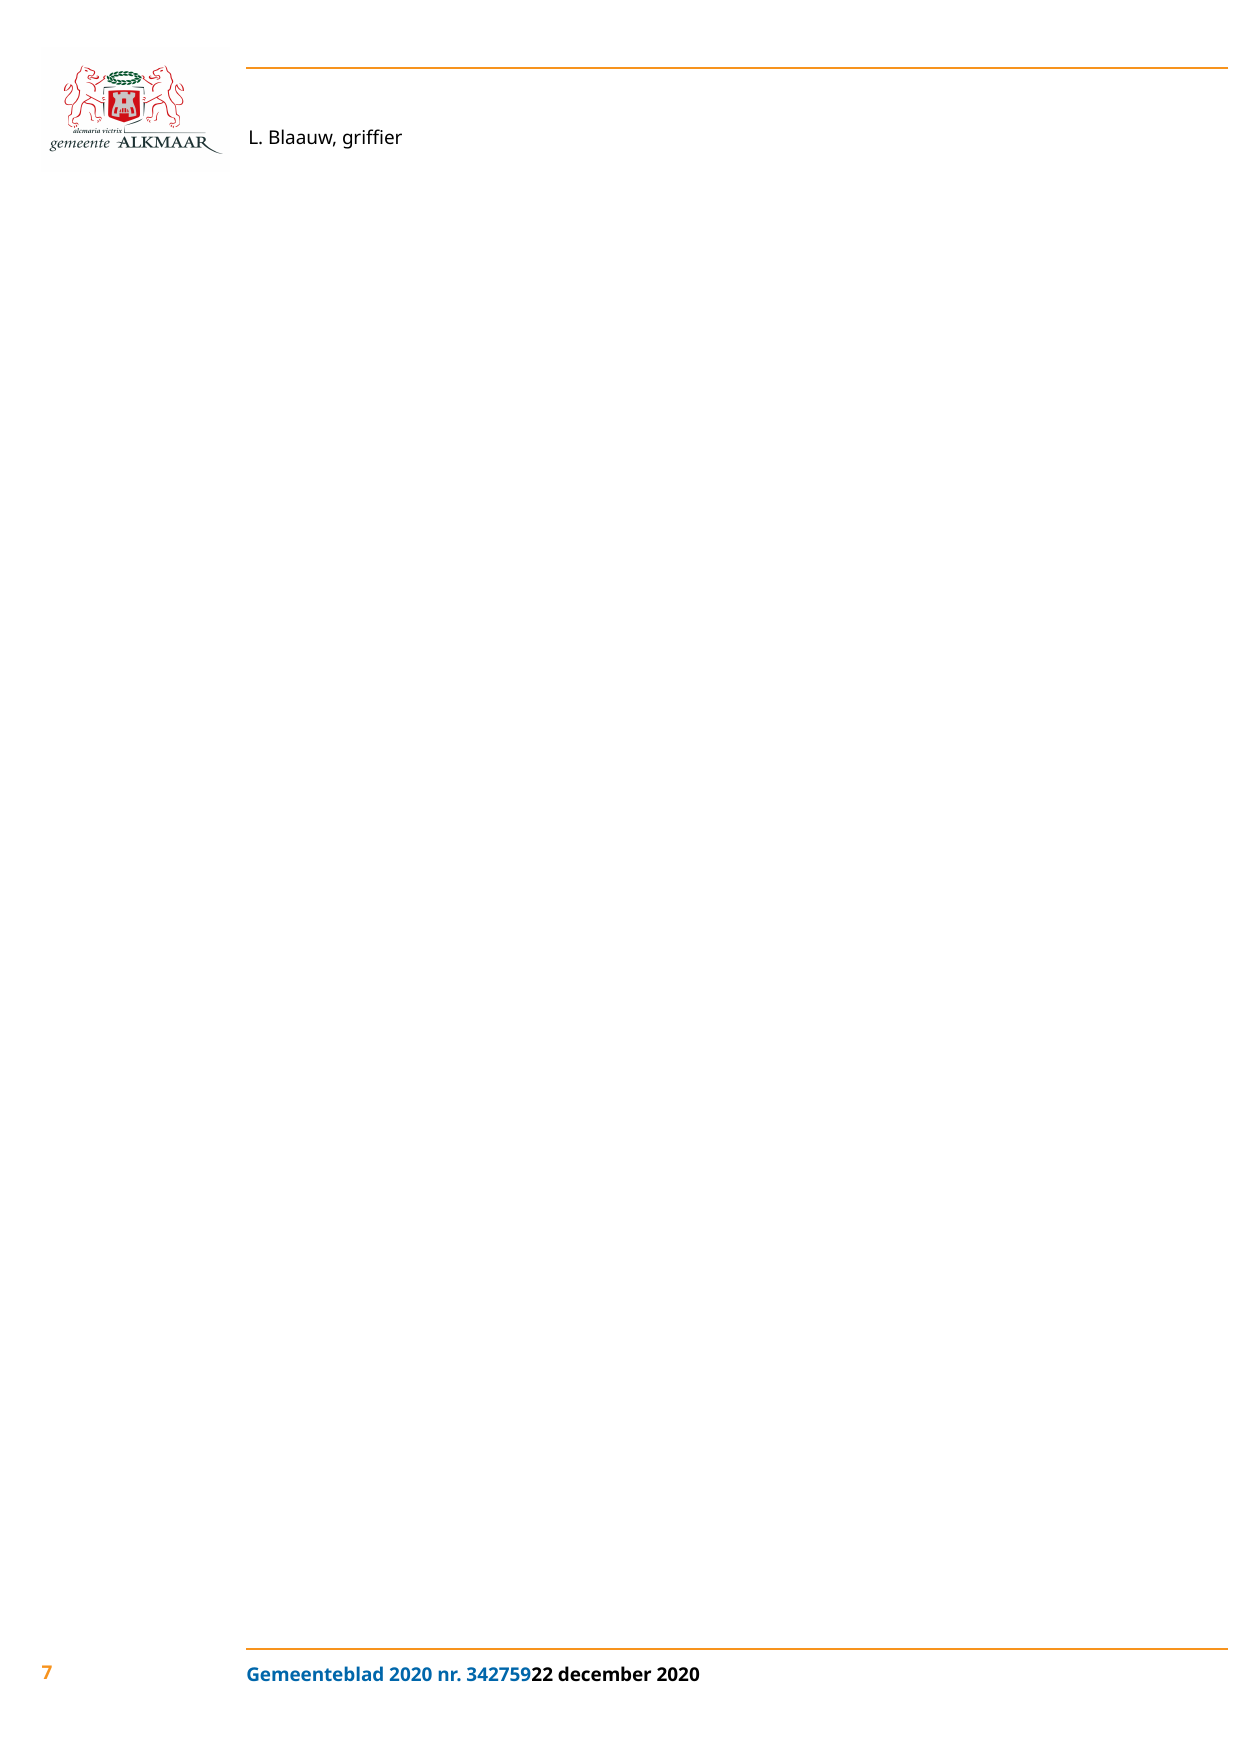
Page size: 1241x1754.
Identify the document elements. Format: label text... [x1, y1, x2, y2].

text L. Blaauw, griffier [248, 124, 1152, 150]
picture [41, 47, 231, 172]
